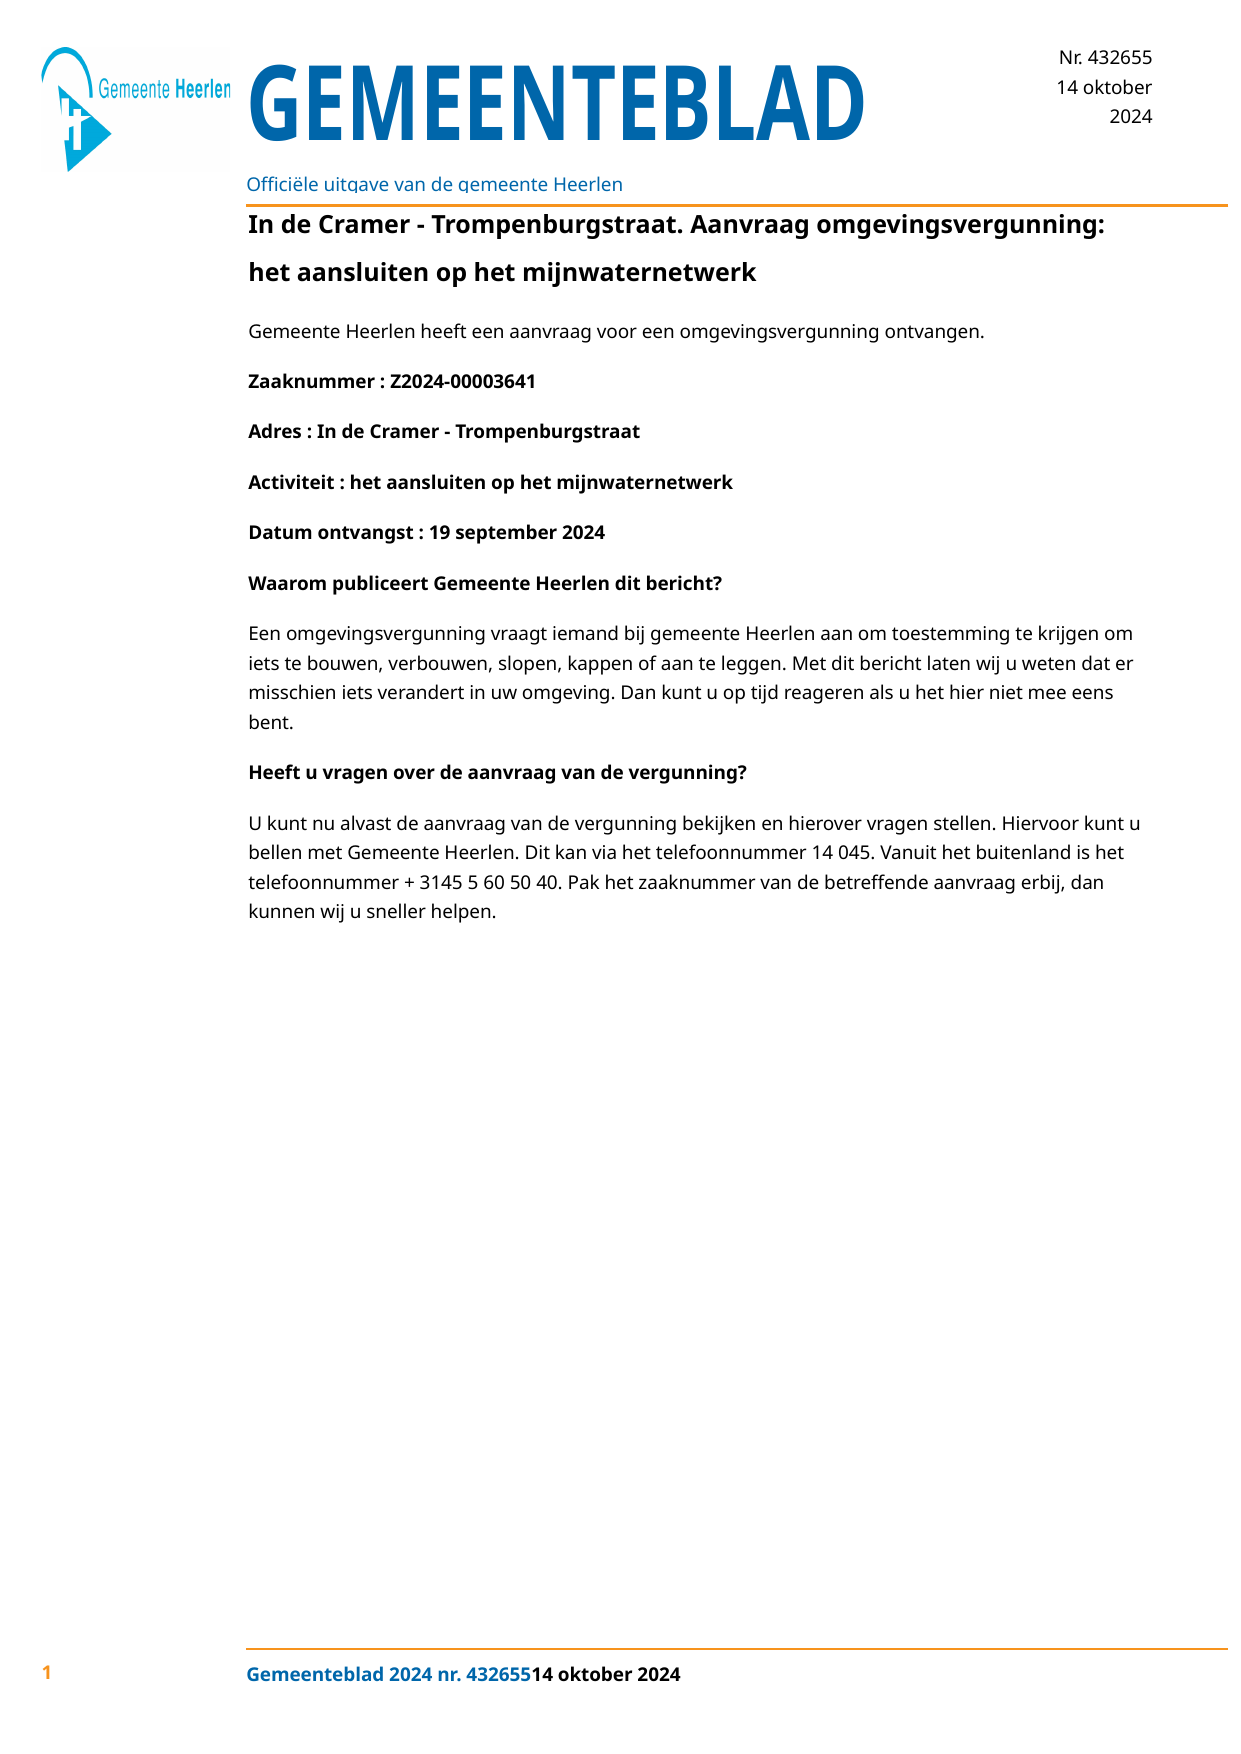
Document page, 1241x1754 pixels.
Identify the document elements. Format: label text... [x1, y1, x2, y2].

text Gemeente Heerlen heeft een aanvraag voor een omgevingsvergunning ontvangen. [248, 318, 1152, 344]
picture [41, 47, 59, 70]
text U kunt nu alvast de aanvraag van de vergunning bekijken en hierover vragen stellen. Hiervoor kunt u bellen met Gemeente Heerlen. Dit kan via het telefoonnummer 14 045. Vanuit het buitenland is het telefoonnummer + 3145 5 60 50 40. Pak het zaaknummer van de betreffende aanvraag erbij, dan kunnen wij u sneller helpen. [248, 810, 1152, 924]
text Waarom publiceert Gemeente Heerlen dit bericht? [248, 570, 1152, 596]
text Heeft u vragen over de aanvraag van de vergunning? [248, 759, 1152, 785]
text Adres : In de Cramer - Trompenburgstraat [248, 419, 1152, 444]
picture [41, 47, 231, 172]
text Zaaknummer : Z2024-00003641 [248, 368, 1152, 394]
text Activiteit : het aansluiten op het mijnwaternetwerk [248, 469, 1152, 495]
text In de Cramer - Trompenburgstraat. Aanvraag omgevingsvergunning: het aansluiten op het mijnwaternetwerk [248, 207, 1152, 288]
text Datum ontvangst : 19 september 2024 [248, 519, 1152, 545]
text Een omgevingsvergunning vraagt iemand bij gemeente Heerlen aan om toestemming te krijgen om iets te bouwen, verbouwen, slopen, kappen of aan te leggen. Met dit bericht laten wij u weten dat er misschien iets verandert in uw omgeving. Dan kunt u op tijd reageren als u het hier niet mee eens bent. [248, 620, 1152, 735]
